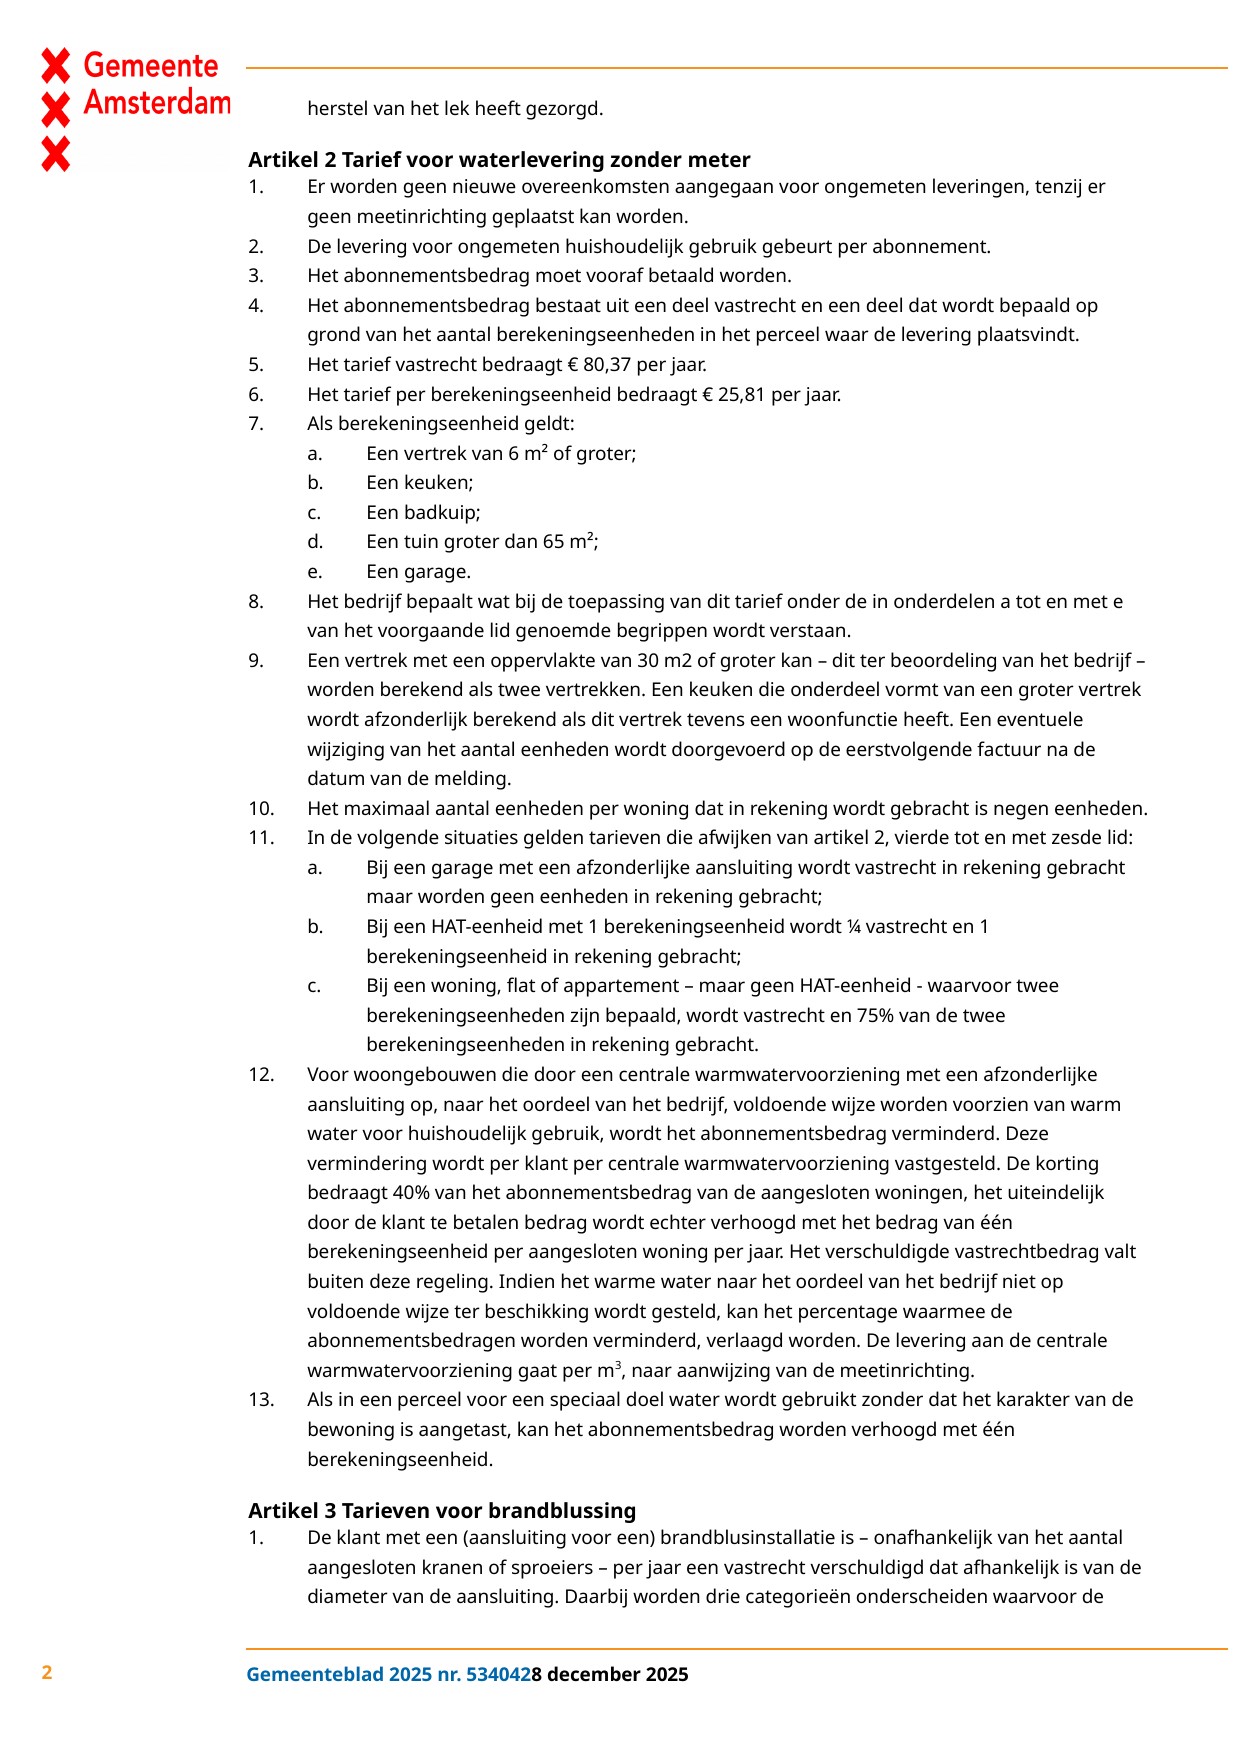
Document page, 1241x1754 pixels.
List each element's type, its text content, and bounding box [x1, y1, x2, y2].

list Het abonnementsbedrag moet vooraf betaald worden. [248, 262, 1152, 288]
list Bij een HAT-eenheid met 1 berekeningseenheid wordt ¼ vastrecht en 1 berekeningseenheid in rekening gebracht; [307, 913, 1152, 968]
list Een garage. [307, 558, 1152, 584]
list Bij een woning, flat of appartement – maar geen HAT-eenheid - waarvoor twee berekeningseenheden zijn bepaald, wordt vastrecht en 75% van de twee berekeningseenheden in rekening gebracht. [307, 972, 1152, 1057]
list Het bedrijf bepaalt wat bij de toepassing van dit tarief onder de in onderdelen a tot en met e van het voorgaande lid genoemde begrippen wordt verstaan. [248, 588, 1152, 643]
list Er worden geen nieuwe overeenkomsten aangegaan voor ongemeten leveringen, tenzij er geen meetinrichting geplaatst kan worden. [248, 174, 1152, 229]
list Als in een perceel voor een speciaal doel water wordt gebruikt zonder dat het karakter van de bewoning is aangetast, kan het abonnementsbedrag worden verhoogd met één berekeningseenheid. [248, 1387, 1152, 1471]
list Voor woongebouwen die door een centrale warmwatervoorziening met een afzonderlijke aansluiting op, naar het oordeel van het bedrijf, voldoende wijze worden voorzien van warm water voor huishoudelijk gebruik, wordt het abonnementsbedrag verminderd. Deze vermindering wordt per klant per centrale warmwatervoorziening vastgesteld. De korting bedraagt 40% van het abonnementsbedrag van de aangesloten woningen, het uiteindelijk door de klant te betalen bedrag wordt echter verhoogd met het bedrag van één berekeningseenheid per aangesloten woning per jaar. Het verschuldigde vastrechtbedrag valt buiten deze regeling. Indien het warme water naar het oordeel van het bedrijf niet op voldoende wijze ter beschikking wordt gesteld, kan het percentage waarmee de abonnementsbedragen worden verminderd, verlaagd worden. De levering aan de centrale warmwatervoorziening gaat per m3, naar aanwijzing van de meetinrichting. [248, 1061, 1152, 1383]
list In de volgende situaties gelden tarieven die afwijken van artikel 2, vierde tot en met zesde lid: [248, 824, 1152, 850]
list Een keuken; [307, 469, 1152, 495]
list De klant met een (aansluiting voor een) brandblusinstallatie is – onafhankelijk van het aantal aangesloten kranen of sproeiers – per jaar een vastrecht verschuldigd dat afhankelijk is van de diameter van de aansluiting. Daarbij worden drie categorieën onderscheiden waarvoor de [248, 1524, 1152, 1609]
text Artikel 3 Tarieven voor brandblussing [248, 1496, 1152, 1524]
list Als berekeningseenheid geldt: [248, 410, 1152, 436]
list Het tarief per berekeningseenheid bedraagt € 25,81 per jaar. [248, 381, 1152, 406]
list De levering voor ongemeten huishoudelijk gebruik gebeurt per abonnement. [248, 233, 1152, 258]
picture [41, 47, 231, 172]
list herstel van het lek heeft gezorgd. [248, 95, 1152, 121]
list Het tarief vastrecht bedraagt € 80,37 per jaar. [248, 351, 1152, 377]
list Bij een garage met een afzonderlijke aansluiting wordt vastrecht in rekening gebracht maar worden geen eenheden in rekening gebracht; [307, 854, 1152, 909]
list Een vertrek van 6 m² of groter; [307, 440, 1152, 466]
list Een tuin groter dan 65 m²; [307, 529, 1152, 554]
list Een badkuip; [307, 499, 1152, 525]
text Artikel 2 Tarief voor waterlevering zonder meter [248, 145, 1152, 174]
list Een vertrek met een oppervlakte van 30 m2 of groter kan – dit ter beoordeling van het bedrijf – worden berekend als twee vertrekken. Een keuken die onderdeel vormt van een groter vertrek wordt afzonderlijk berekend als dit vertrek tevens een woonfunctie heeft. Een eventuele wijziging van het aantal eenheden wordt doorgevoerd op de eerstvolgende factuur na de datum van de melding. [248, 647, 1152, 791]
list Het maximaal aantal eenheden per woning dat in rekening wordt gebracht is negen eenheden. [248, 795, 1152, 821]
list Het abonnementsbedrag bestaat uit een deel vastrecht en een deel dat wordt bepaald op grond van het aantal berekeningseenheden in het perceel waar de levering plaatsvindt. [248, 292, 1152, 347]
